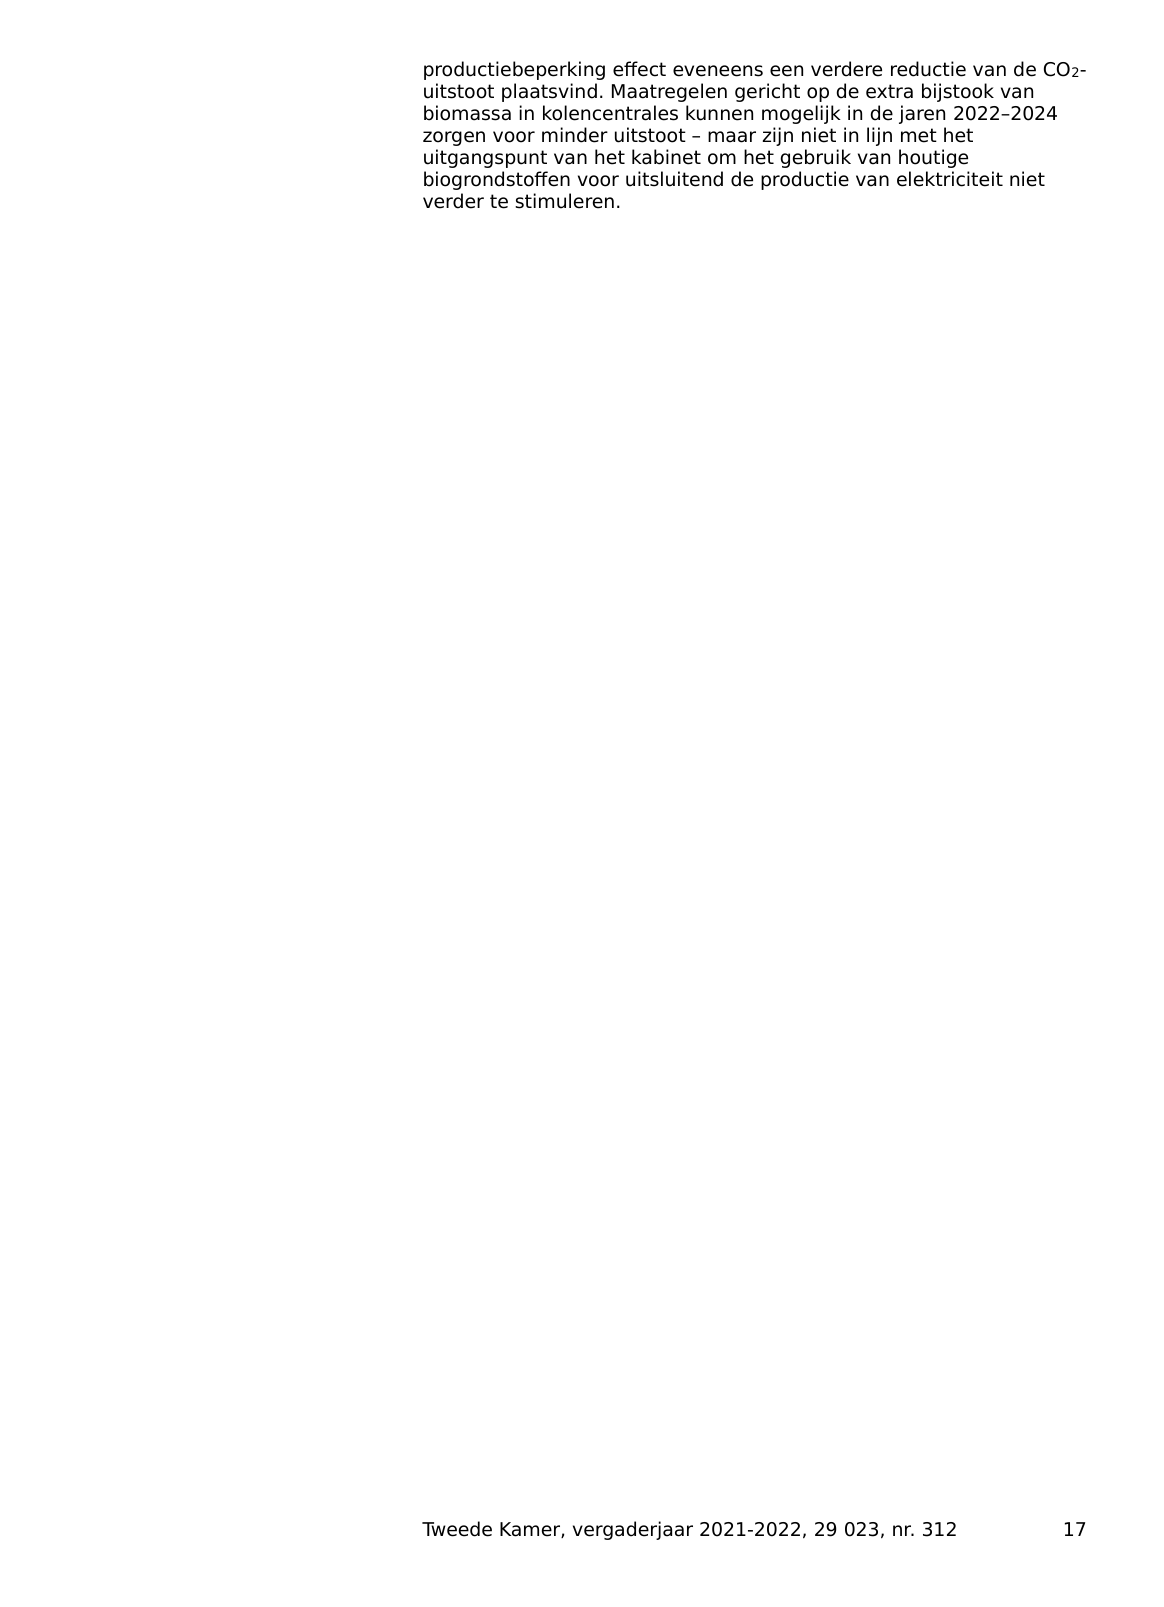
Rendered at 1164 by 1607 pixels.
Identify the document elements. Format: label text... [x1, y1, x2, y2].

text productiebeperking effect eveneens een verdere reductie van de CO2-uitstoot plaatsvind. Maatregelen gericht op de extra bijstook van biomassa in kolencentrales kunnen mogelijk in de jaren 2022–2024 zorgen voor minder uitstoot – maar zijn niet in lijn met het uitgangspunt van het kabinet om het gebruik van houtige biogrondstoffen voor uitsluitend de productie van elektriciteit niet verder te stimuleren. [422, 59, 1087, 213]
